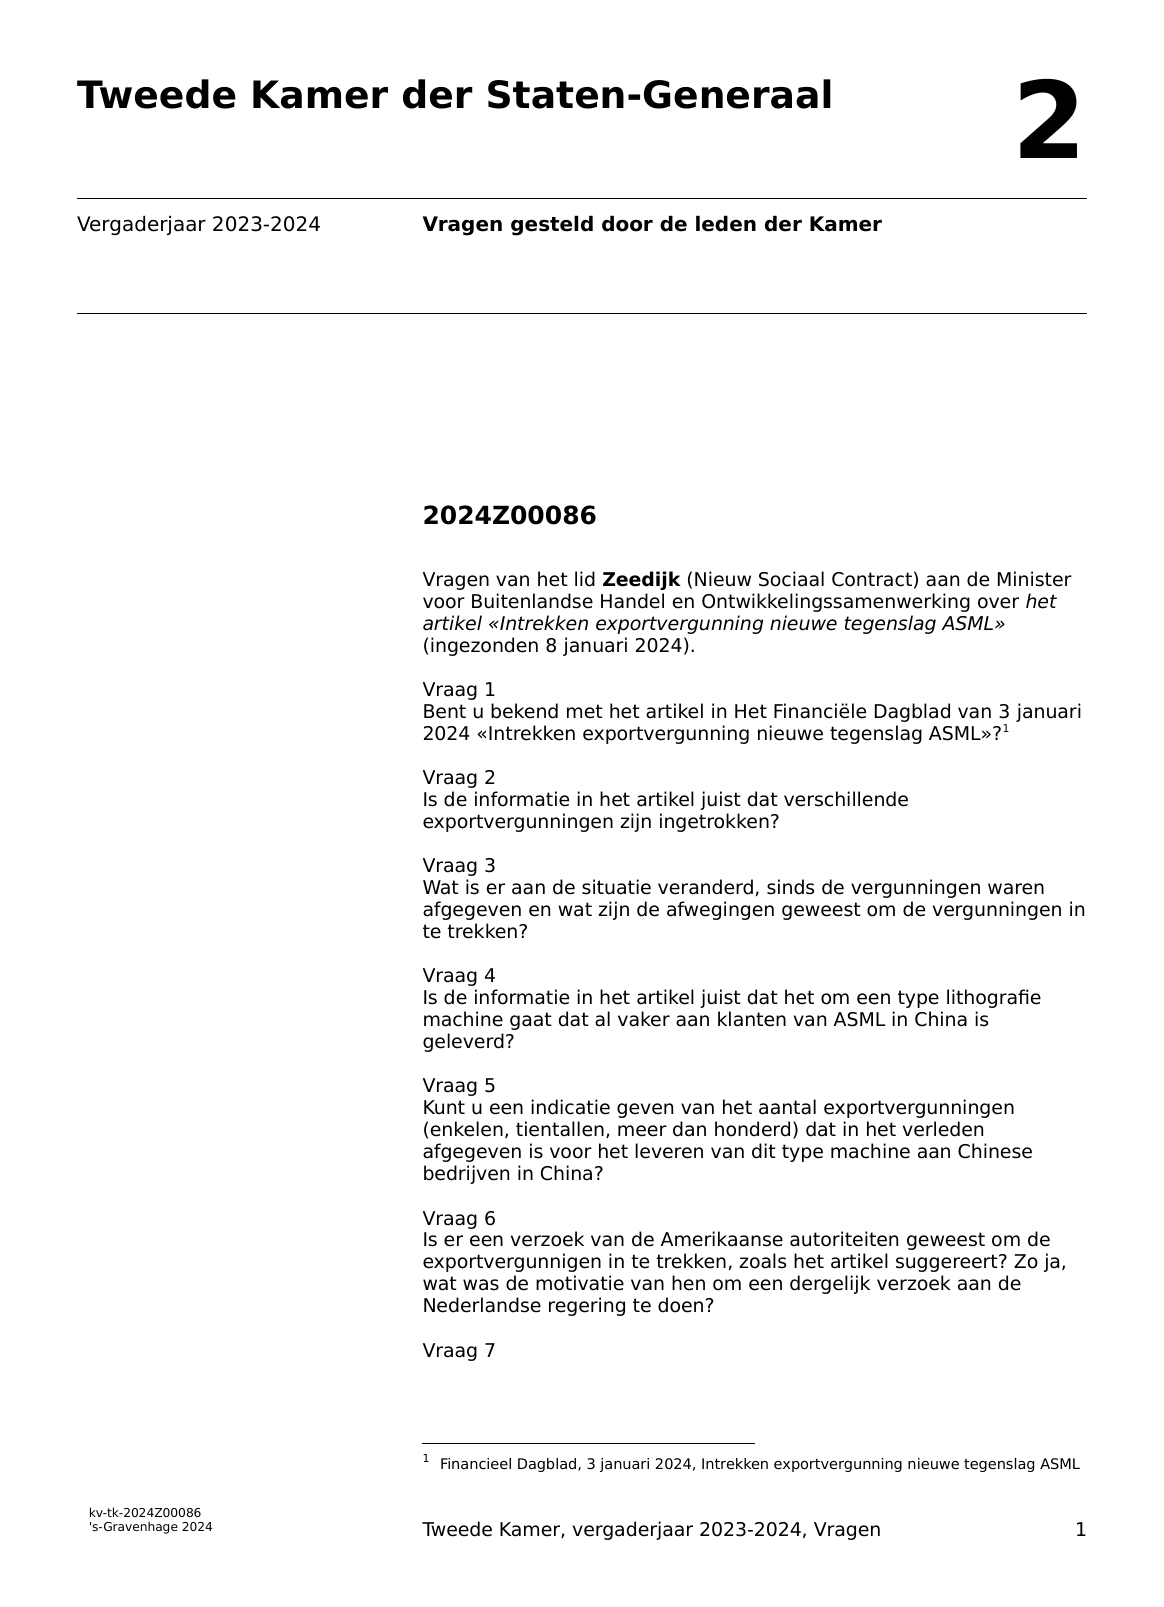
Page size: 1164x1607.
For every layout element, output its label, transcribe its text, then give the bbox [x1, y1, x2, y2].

text Vragen van het lid Zeedijk (Nieuw Sociaal Contract) aan de Minister voor Buitenlandse Handel en Ontwikkelingssamenwerking over het artikel «Intrekken exportvergunning nieuwe tegenslag ASML» (ingezonden 8 januari 2024). [422, 569, 1087, 657]
text 's-Gravenhage 2024 [88, 1520, 323, 1534]
text Is de informatie in het artikel juist dat het om een type lithografie machine gaat dat al vaker aan klanten van ASML in China is geleverd? [422, 987, 1087, 1053]
text Vraag 1 [422, 679, 1087, 701]
text Is er een verzoek van de Amerikaanse autoriteiten geweest om de exportvergunnigen in te trekken, zoals het artikel suggereert? Zo ja, wat was de motivatie van hen om een dergelijk verzoek aan de Nederlandse regering te doen? [422, 1229, 1087, 1317]
text Vraag 3 [422, 855, 1087, 877]
text Vraag 4 [422, 965, 1087, 987]
text Wat is er aan de situatie veranderd, sinds de vergunningen waren afgegeven en wat zijn de afwegingen geweest om de vergunningen in te trekken? [422, 877, 1087, 943]
text Vraag 7 [422, 1339, 1087, 1361]
text Is de informatie in het artikel juist dat verschillende exportvergunningen zijn ingetrokken? [422, 789, 1087, 833]
table_header 2 [886, 59, 1087, 198]
table_header Tweede Kamer der Staten-Generaal [77, 59, 886, 198]
text Vraag 2 [422, 767, 1087, 789]
text Kunt u een indicatie geven van het aantal exportvergunningen (enkelen, tientallen, meer dan honderd) dat in het verleden afgegeven is voor het leveren van dit type machine aan Chinese bedrijven in China? [422, 1097, 1087, 1185]
text Vraag 6 [422, 1207, 1087, 1229]
text 2024Z00086 [422, 501, 1087, 531]
text Bent u bekend met het artikel in Het Financiële Dagblad van 3 januari 2024 «Intrekken exportvergunning nieuwe tegenslag ASML»? [422, 701, 1087, 745]
table_cell Vergaderjaar 2023-2024 [77, 199, 422, 313]
table_cell Vragen gesteld door de leden der Kamer [422, 199, 1087, 313]
text Vraag 5 [422, 1075, 1087, 1097]
text Financieel Dagblad, 3 januari 2024, Intrekken exportvergunning nieuwe tegenslag ASML [422, 1452, 1087, 1474]
text kv-tk-2024Z00086 [88, 1506, 323, 1520]
